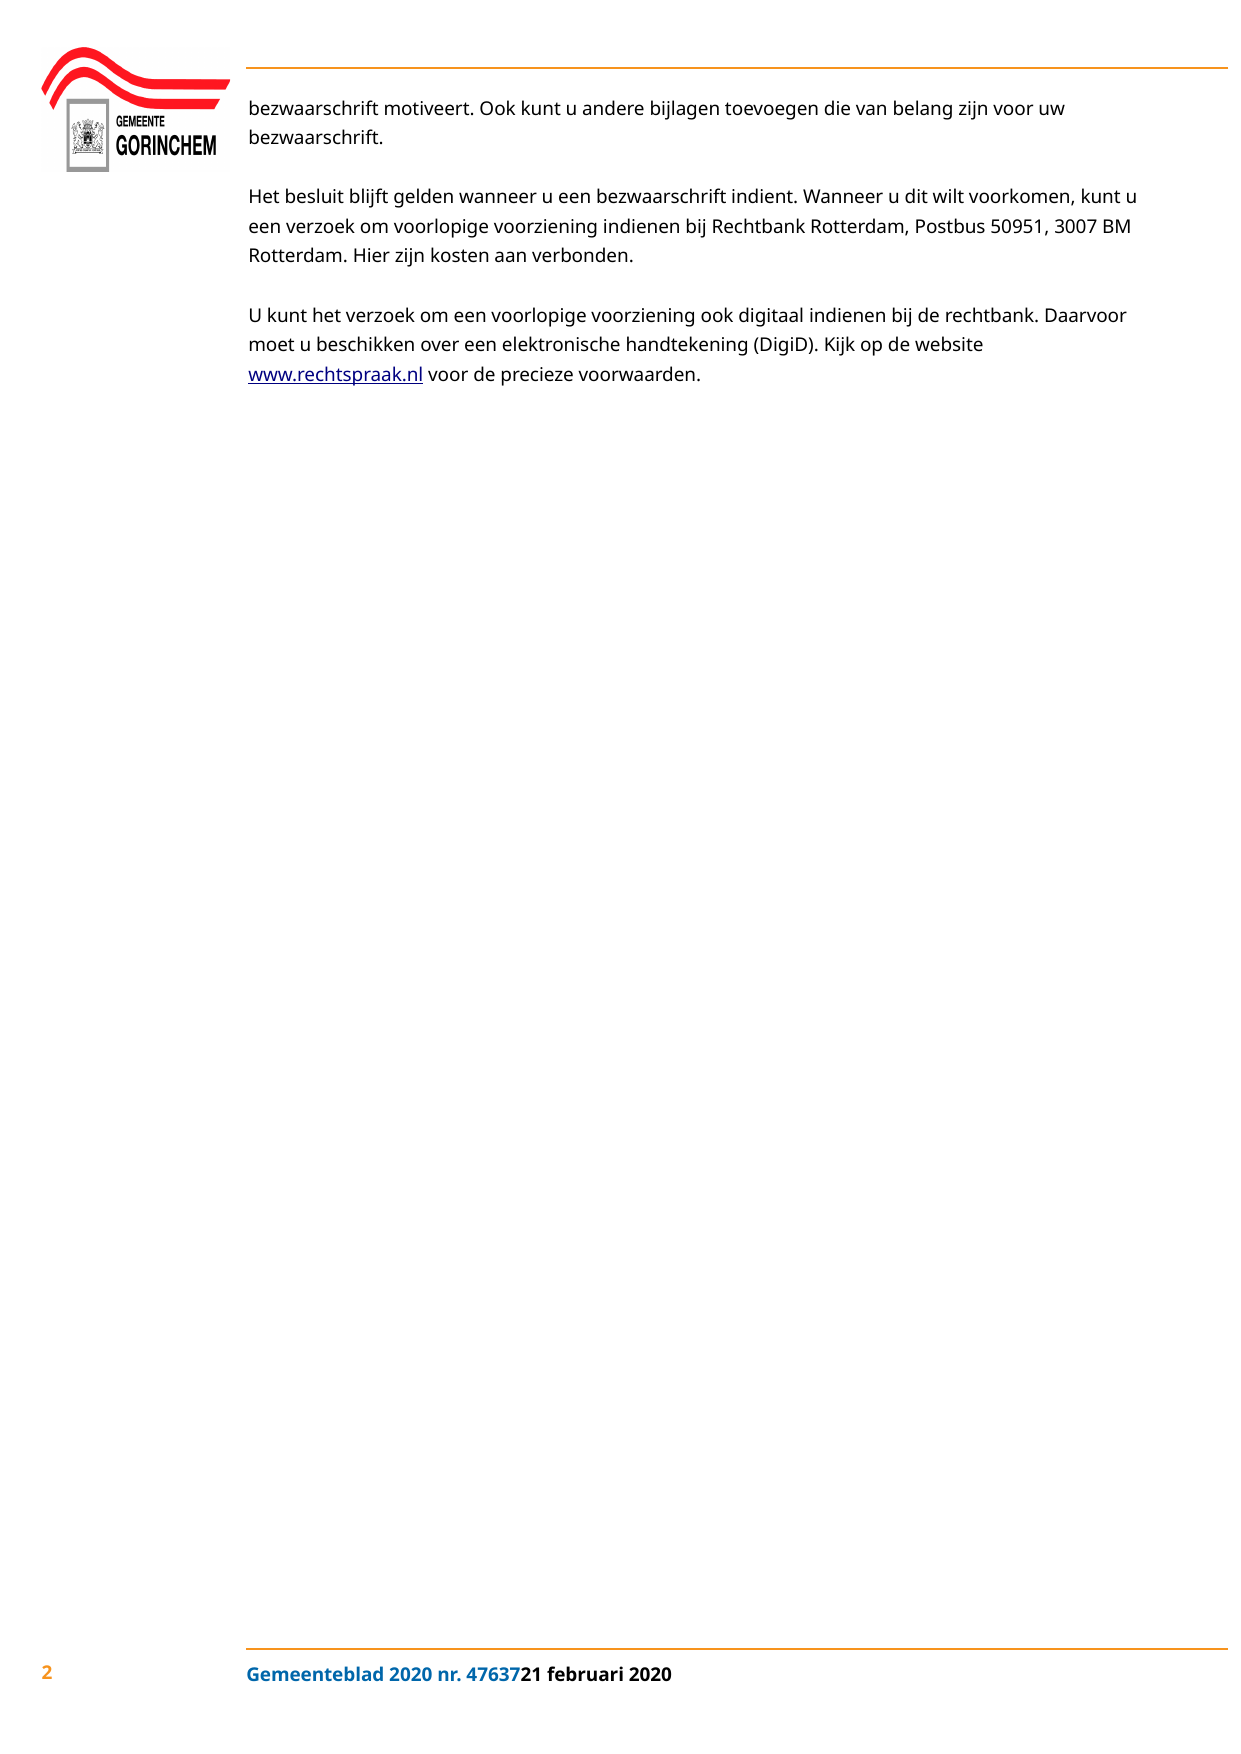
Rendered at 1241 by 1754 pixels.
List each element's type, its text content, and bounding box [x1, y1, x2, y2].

text Het besluit blijft gelden wanneer u een bezwaarschrift indient. Wanneer u dit wilt voorkomen, kunt u een verzoek om voorlopige voorziening indienen bij Rechtbank Rotterdam, Postbus 50951, 3007 BM Rotterdam. Hier zijn kosten aan verbonden. [248, 183, 1152, 268]
text U kunt het verzoek om een voorlopige voorziening ook digitaal indienen bij de rechtbank. Daarvoor moet u beschikken over een elektronische handtekening (DigiD). Kijk op de website www.rechtspraak.nl voor de precieze voorwaarden. [248, 302, 1152, 387]
picture [41, 47, 231, 172]
text bezwaarschrift motiveert. Ook kunt u andere bijlagen toevoegen die van belang zijn voor uw bezwaarschrift. [248, 95, 1152, 150]
